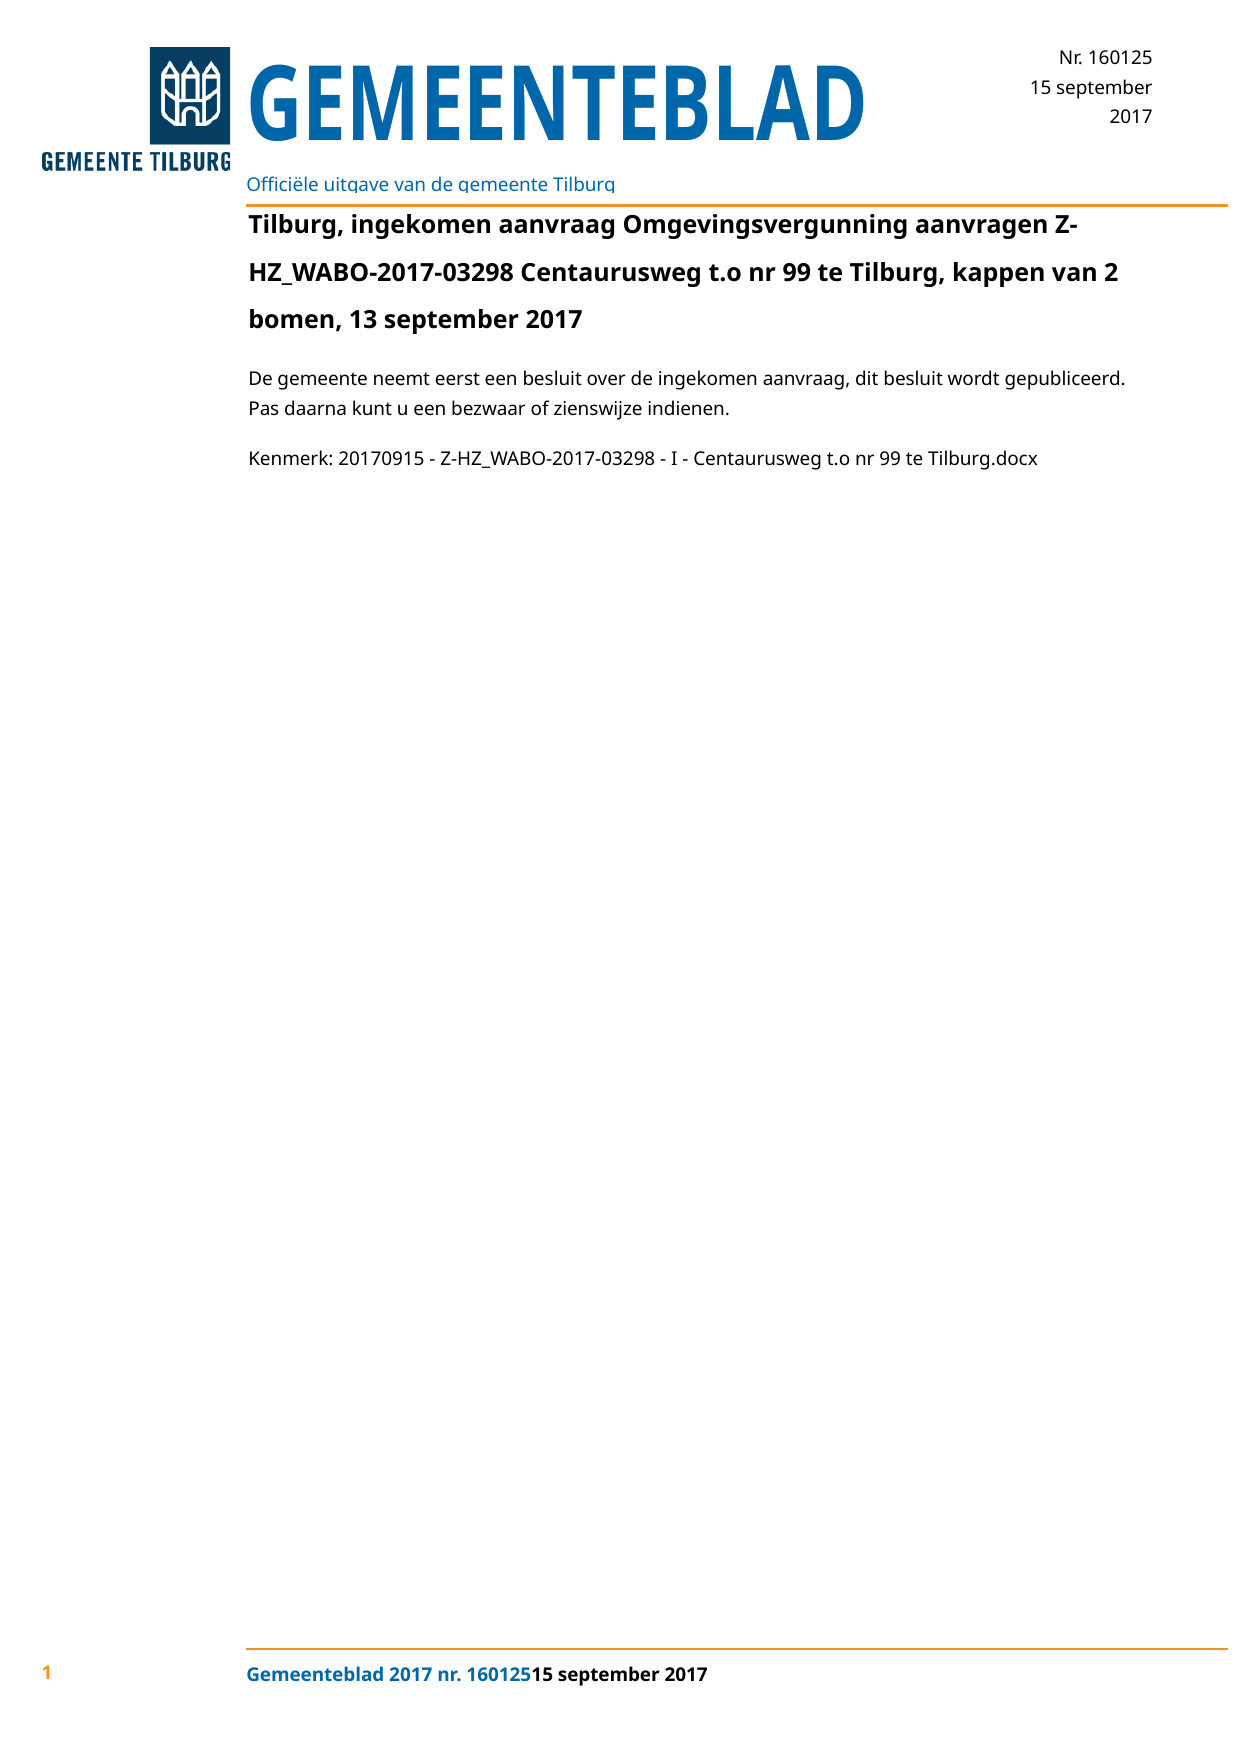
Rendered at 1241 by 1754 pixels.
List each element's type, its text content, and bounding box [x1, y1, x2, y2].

picture [41, 47, 231, 172]
text Tilburg, ingekomen aanvraag Omgevingsvergunning aanvragen Z-HZ_WABO-2017-03298 Centaurusweg t.o nr 99 te Tilburg, kappen van 2 bomen, 13 september 2017 [248, 207, 1152, 336]
text Kenmerk: 20170915 - Z-HZ_WABO-2017-03298 - I - Centaurusweg t.o nr 99 te Tilburg.docx [248, 446, 1152, 471]
text De gemeente neemt eerst een besluit over de ingekomen aanvraag, dit besluit wordt gepubliceerd. Pas daarna kunt u een bezwaar of zienswijze indienen. [248, 366, 1152, 421]
